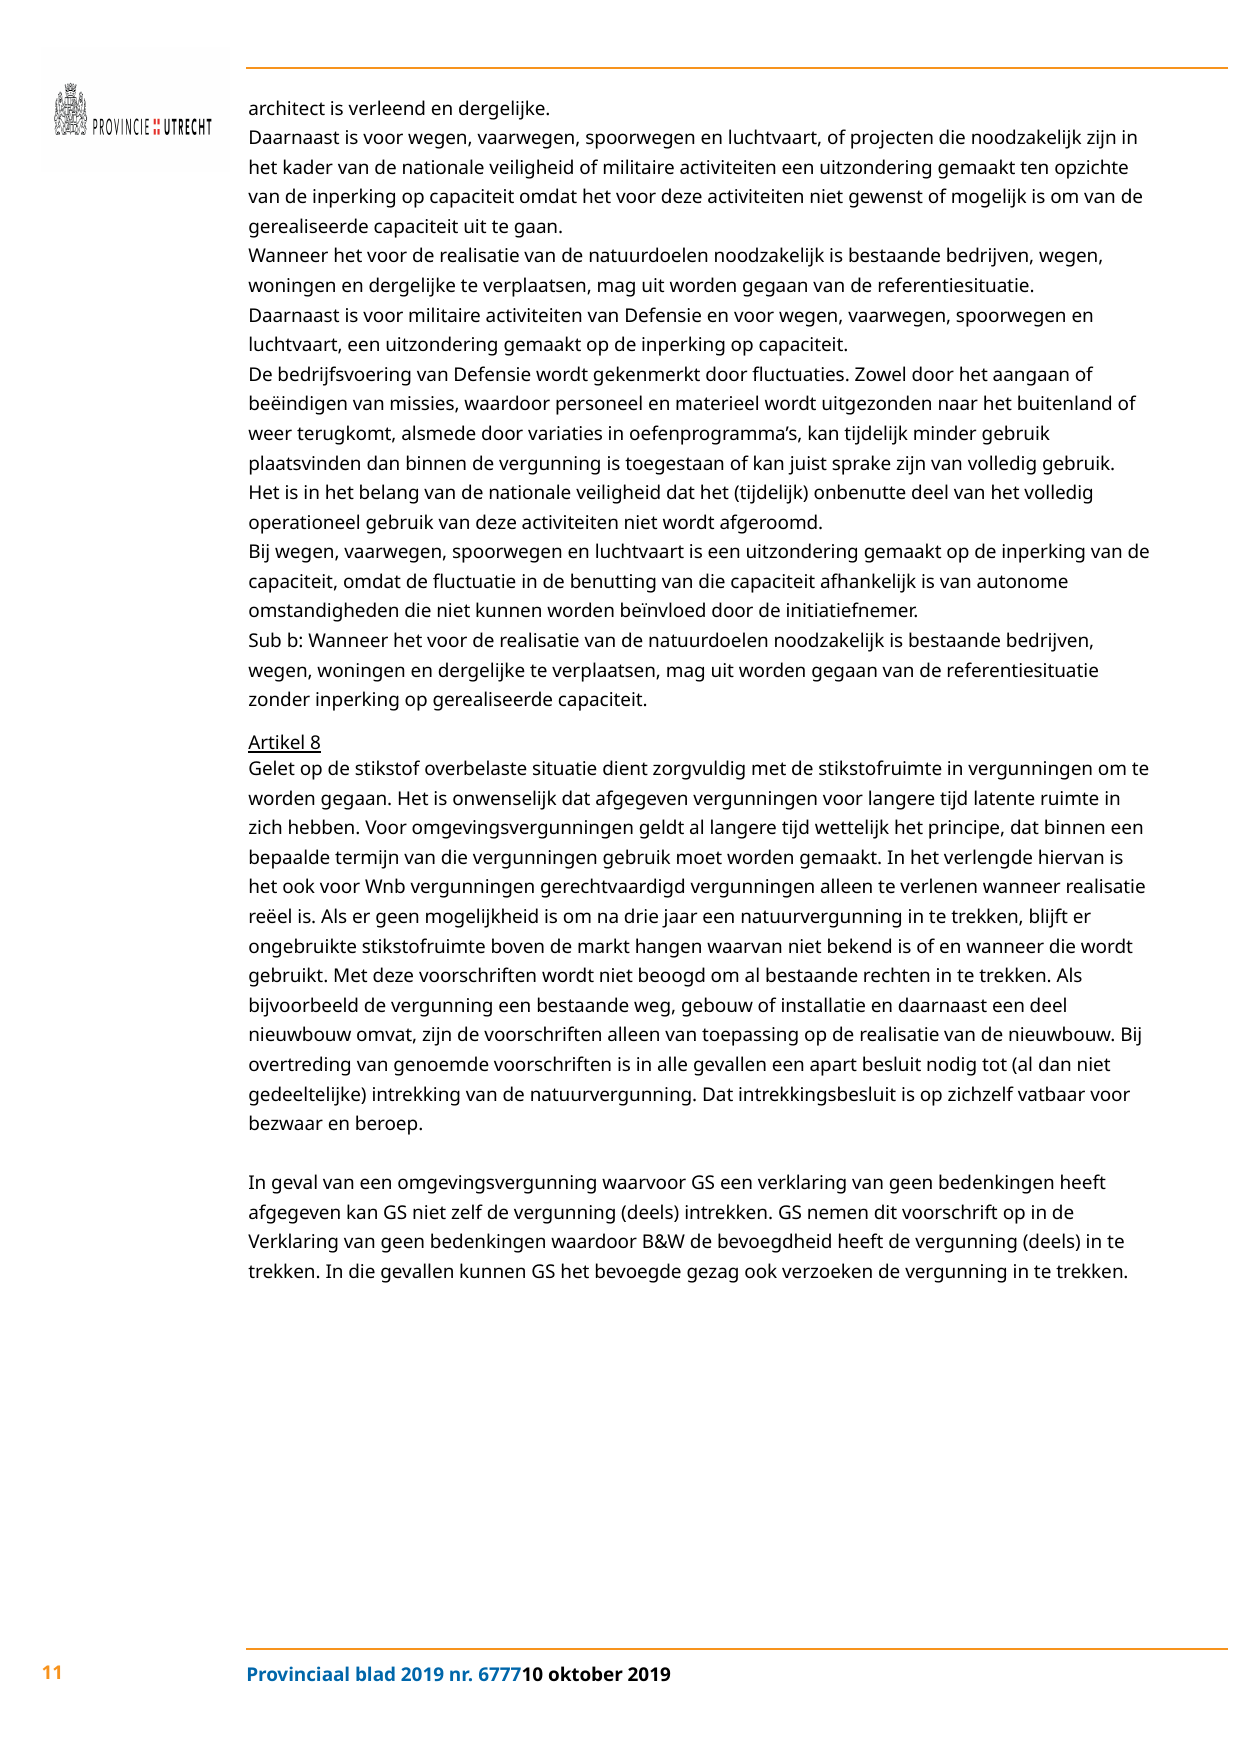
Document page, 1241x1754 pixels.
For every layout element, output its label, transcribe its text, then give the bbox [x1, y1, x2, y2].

text architect is verleend en dergelijke. [248, 95, 1152, 121]
text In geval van een omgevingsvergunning waarvoor GS een verklaring van geen bedenkingen heeft afgegeven kan GS niet zelf de vergunning (deels) intrekken. GS nemen dit voorschrift op in de Verklaring van geen bedenkingen waardoor B&W de bevoegdheid heeft de vergunning (deels) in te trekken. In die gevallen kunnen GS het bevoegde gezag ook verzoeken de vergunning in te trekken. [248, 1169, 1152, 1284]
text Gelet op de stikstof overbelaste situatie dient zorgvuldig met de stikstofruimte in vergunningen om te worden gegaan. Het is onwenselijk dat afgegeven vergunningen voor langere tijd latente ruimte in zich hebben. Voor omgevingsvergunningen geldt al langere tijd wettelijk het principe, dat binnen een bepaalde termijn van die vergunningen gebruik moet worden gemaakt. In het verlengde hiervan is het ook voor Wnb vergunningen gerechtvaardigd vergunningen alleen te verlenen wanneer realisatie reëel is. Als er geen mogelijkheid is om na drie jaar een natuurvergunning in te trekken, blijft er ongebruikte stikstofruimte boven de markt hangen waarvan niet bekend is of en wanneer die wordt gebruikt. Met deze voorschriften wordt niet beoogd om al bestaande rechten in te trekken. Als bijvoorbeeld de vergunning een bestaande weg, gebouw of installatie en daarnaast een deel nieuwbouw omvat, zijn de voorschriften alleen van toepassing op de realisatie van de nieuwbouw. Bij overtreding van genoemde voorschriften is in alle gevallen een apart besluit nodig tot (al dan niet gedeeltelijke) intrekking van de natuurvergunning. Dat intrekkingsbesluit is op zichzelf vatbaar voor bezwaar en beroep. [248, 755, 1152, 1136]
text Daarnaast is voor militaire activiteiten van Defensie en voor wegen, vaarwegen, spoorwegen en luchtvaart, een uitzondering gemaakt op de inperking op capaciteit. [248, 302, 1152, 357]
text Artikel 8 [248, 729, 1152, 755]
text De bedrijfsvoering van Defensie wordt gekenmerkt door fluctuaties. Zowel door het aangaan of beëindigen van missies, waardoor personeel en materieel wordt uitgezonden naar het buitenland of weer terugkomt, alsmede door variaties in oefenprogramma’s, kan tijdelijk minder gebruik plaatsvinden dan binnen de vergunning is toegestaan of kan juist sprake zijn van volledig gebruik. Het is in het belang van de nationale veiligheid dat het (tijdelijk) onbenutte deel van het volledig operationeel gebruik van deze activiteiten niet wordt afgeroomd. [248, 361, 1152, 535]
text Sub b: Wanneer het voor de realisatie van de natuurdoelen noodzakelijk is bestaande bedrijven, wegen, woningen en dergelijke te verplaatsen, mag uit worden gegaan van de referentiesituatie zonder inperking op gerealiseerde capaciteit. [248, 627, 1152, 712]
text Bij wegen, vaarwegen, spoorwegen en luchtvaart is een uitzondering gemaakt op de inperking van de capaciteit, omdat de fluctuatie in de benutting van die capaciteit afhankelijk is van autonome omstandigheden die niet kunnen worden beïnvloed door de initiatiefnemer. [248, 538, 1152, 623]
text Wanneer het voor de realisatie van de natuurdoelen noodzakelijk is bestaande bedrijven, wegen, woningen en dergelijke te verplaatsen, mag uit worden gegaan van de referentiesituatie. [248, 243, 1152, 298]
text Daarnaast is voor wegen, vaarwegen, spoorwegen en luchtvaart, of projecten die noodzakelijk zijn in het kader van de nationale veiligheid of militaire activiteiten een uitzondering gemaakt ten opzichte van de inperking op capaciteit omdat het voor deze activiteiten niet gewenst of mogelijk is om van de gerealiseerde capaciteit uit te gaan. [248, 124, 1152, 239]
picture [41, 47, 231, 172]
